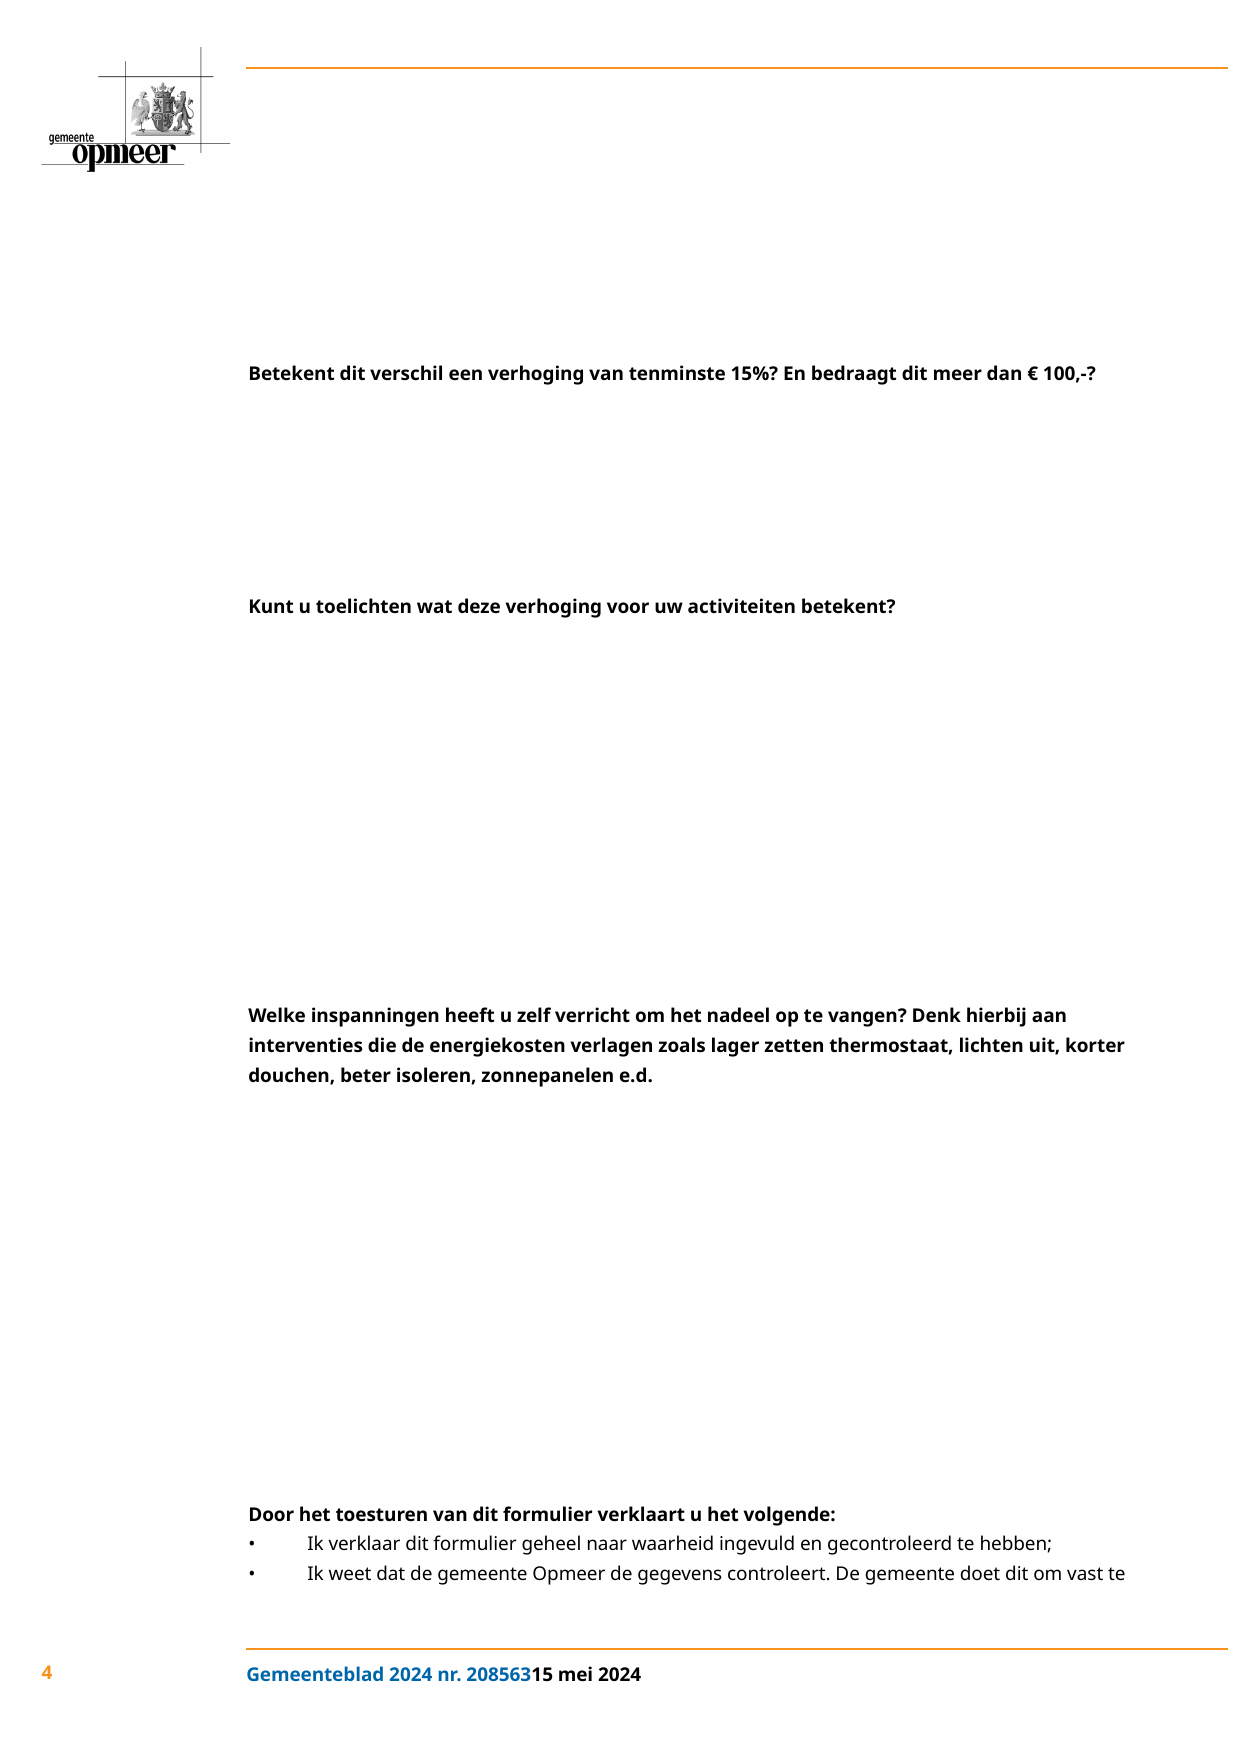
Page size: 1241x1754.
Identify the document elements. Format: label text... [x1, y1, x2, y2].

table_header Betekent dit verschil een verhoging van tenminste 15%? En bedraagt dit meer dan € 100,-? [248, 361, 1152, 416]
table_cell [248, 1117, 1152, 1468]
table_cell [248, 416, 1152, 560]
list Ik weet dat de gemeente Opmeer de gegevens controleert. De gemeente doet dit om vast te [248, 1560, 1152, 1586]
text Door het toesturen van dit formulier verklaart u het volgende: [248, 1501, 1152, 1527]
table_header Welke inspanningen heeft u zelf verricht om het nadeel op te vangen? Denk hierbij aan interventies die de energiekosten verlagen zoals lager zetten thermostaat, lichten uit, korter douchen, beter isoleren, zonnepanelen e.d. [248, 1003, 1152, 1117]
table_cell [248, 95, 1152, 328]
table_header Kunt u toelichten wat deze verhoging voor uw activiteiten betekent? [248, 593, 1152, 648]
picture [41, 47, 231, 172]
list Ik verklaar dit formulier geheel naar waarheid ingevuld en gecontroleerd te hebben; [248, 1531, 1152, 1556]
table_cell [248, 648, 1152, 970]
